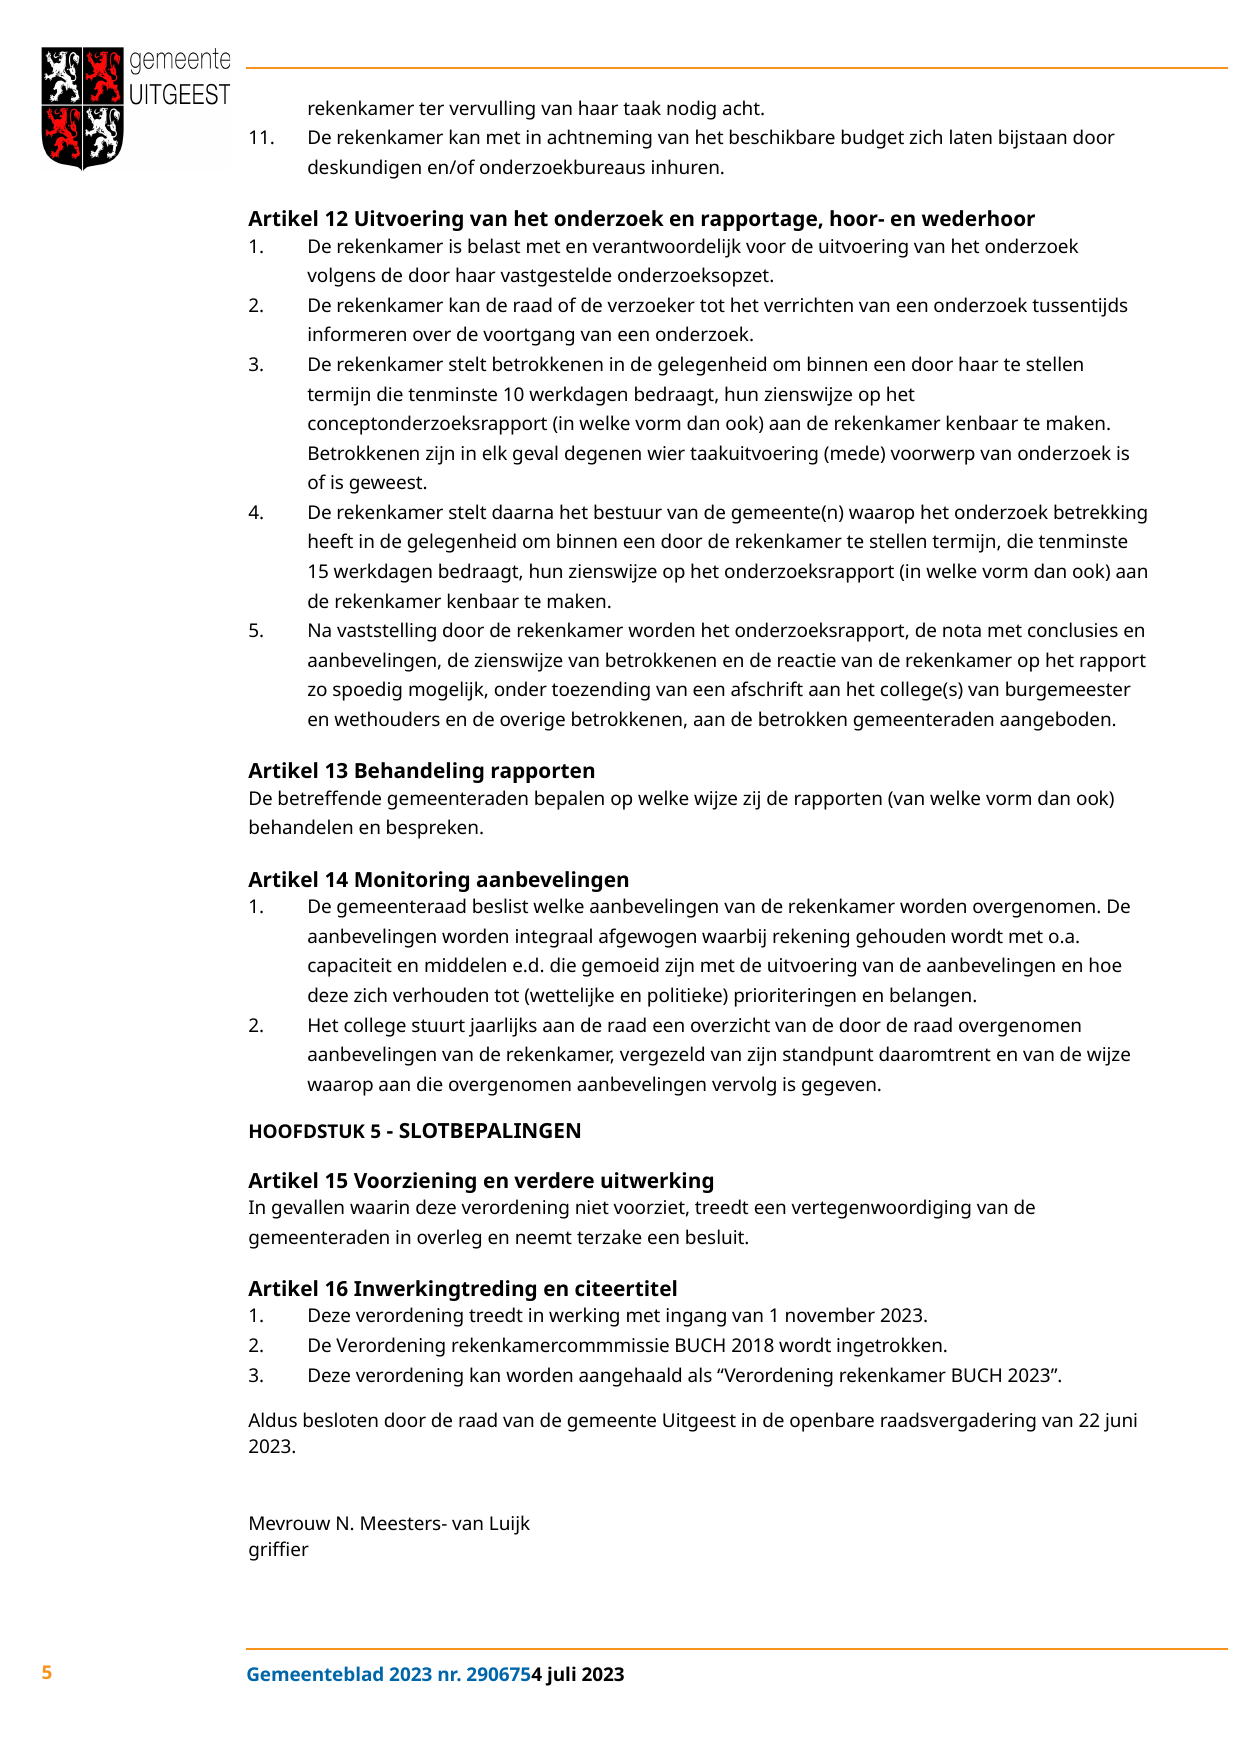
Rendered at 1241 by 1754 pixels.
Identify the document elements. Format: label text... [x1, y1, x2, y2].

text Artikel 15 Voorziening en verdere uitwerking [248, 1166, 1152, 1194]
text Mevrouw N. Meesters- van Luijk [248, 1510, 1152, 1536]
list De rekenkamer stelt betrokkenen in de gelegenheid om binnen een door haar te stellen termijn die tenminste 10 werkdagen bedraagt, hun zienswijze op het conceptonderzoeksrapport (in welke vorm dan ook) aan de rekenkamer kenbaar te maken. Betrokkenen zijn in elk geval degenen wier taakuitvoering (mede) voorwerp van onderzoek is of is geweest. [248, 351, 1152, 495]
list rekenkamer ter vervulling van haar taak nodig acht. [248, 95, 1152, 121]
list De Verordening rekenkamercommmissie BUCH 2018 wordt ingetrokken. [248, 1332, 1152, 1358]
text Artikel 14 Monitoring aanbevelingen [248, 865, 1152, 893]
text Aldus besloten door de raad van de gemeente Uitgeest in de openbare raadsvergadering van 22 juni 2023. [248, 1407, 1152, 1459]
list De rekenkamer kan met in achtneming van het beschikbare budget zich laten bijstaan door deskundigen en/of onderzoekbureaus inhuren. [248, 124, 1152, 180]
list De rekenkamer stelt daarna het bestuur van de gemeente(n) waarop het onderzoek betrekking heeft in de gelegenheid om binnen een door de rekenkamer te stellen termijn, die tenminste 15 werkdagen bedraagt, hun zienswijze op het onderzoeksrapport (in welke vorm dan ook) aan de rekenkamer kenbaar te maken. [248, 499, 1152, 613]
list Het college stuurt jaarlijks aan de raad een overzicht van de door de raad overgenomen aanbevelingen van de rekenkamer, vergezeld van zijn standpunt daaromtrent en van de wijze waarop aan die overgenomen aanbevelingen vervolg is gegeven. [248, 1012, 1152, 1097]
list De rekenkamer is belast met en verantwoordelijk voor de uitvoering van het onderzoek volgens de door haar vastgestelde onderzoeksopzet. [248, 233, 1152, 288]
list Na vaststelling door de rekenkamer worden het onderzoeksrapport, de nota met conclusies en aanbevelingen, de zienswijze van betrokkenen en de reactie van de rekenkamer op het rapport zo spoedig mogelijk, onder toezending van een afschrift aan het college(s) van burgemeester en wethouders en de overige betrokkenen, aan de betrokken gemeenteraden aangeboden. [248, 617, 1152, 732]
text Artikel 12 Uitvoering van het onderzoek en rapportage, hoor- en wederhoor [248, 204, 1152, 233]
text De betreffende gemeenteraden bepalen op welke wijze zij de rapporten (van welke vorm dan ook) behandelen en bespreken. [248, 785, 1152, 840]
list Deze verordening treedt in werking met ingang van 1 november 2023. [248, 1303, 1152, 1328]
text Artikel 13 Behandeling rapporten [248, 757, 1152, 785]
text HOOFDSTUK 5 - SLOTBEPALINGEN [248, 1117, 1152, 1145]
text griffier [248, 1536, 1152, 1562]
text Artikel 16 Inwerkingtreding en citeertitel [248, 1274, 1152, 1303]
picture [41, 47, 231, 172]
list De rekenkamer kan de raad of de verzoeker tot het verrichten van een onderzoek tussentijds informeren over de voortgang van een onderzoek. [248, 292, 1152, 347]
text In gevallen waarin deze verordening niet voorziet, treedt een vertegenwoordiging van de gemeenteraden in overleg en neemt terzake een besluit. [248, 1194, 1152, 1249]
list De gemeenteraad beslist welke aanbevelingen van de rekenkamer worden overgenomen. De aanbevelingen worden integraal afgewogen waarbij rekening gehouden wordt met o.a. capaciteit en middelen e.d. die gemoeid zijn met de uitvoering van de aanbevelingen en hoe deze zich verhouden tot (wettelijke en politieke) prioriteringen en belangen. [248, 893, 1152, 1008]
list Deze verordening kan worden aangehaald als “Verordening rekenkamer BUCH 2023”. [248, 1362, 1152, 1388]
